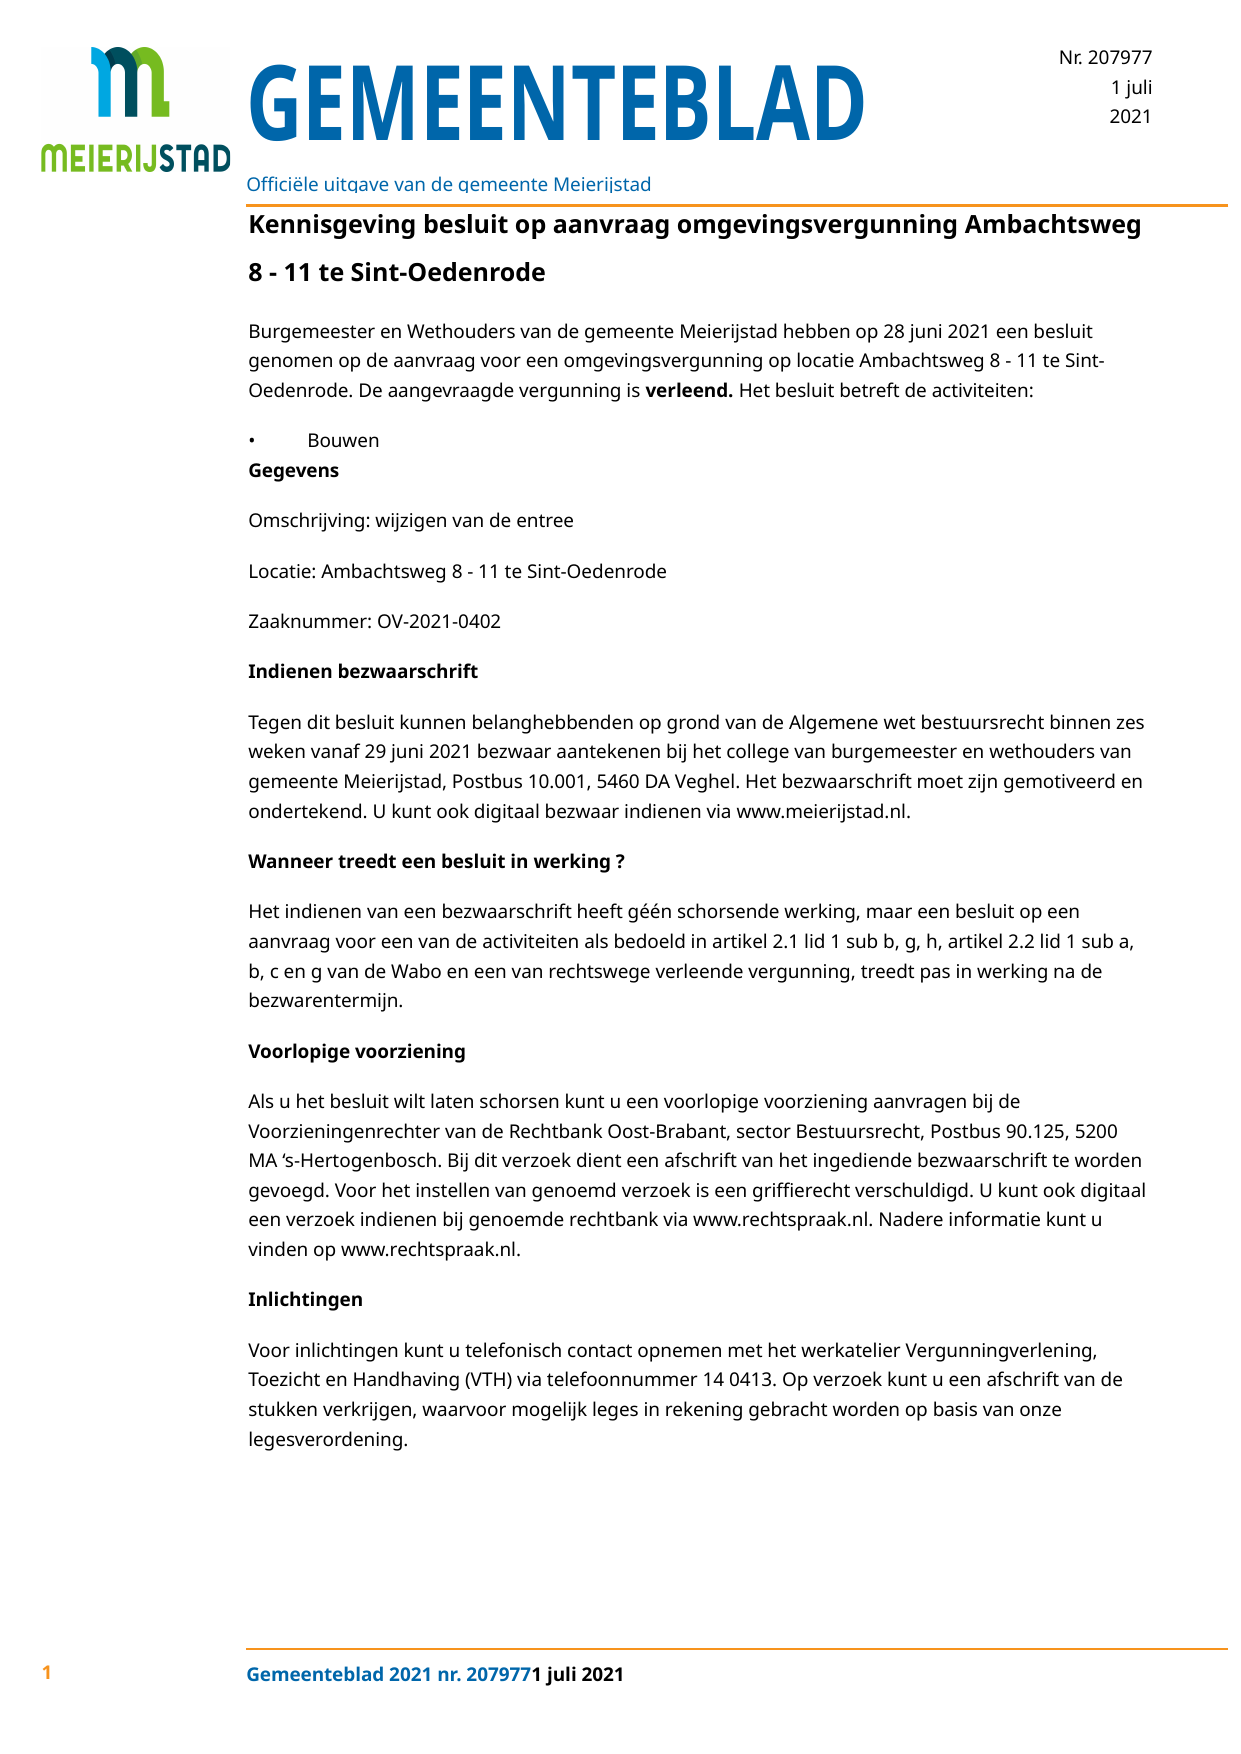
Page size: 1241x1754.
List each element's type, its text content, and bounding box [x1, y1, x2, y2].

text Zaaknummer: OV-2021-0402 [248, 608, 1152, 634]
text Kennisgeving besluit op aanvraag omgevingsvergunning Ambachtsweg 8 - 11 te Sint-Oedenrode [248, 207, 1152, 288]
text Het indienen van een bezwaarschrift heeft géén schorsende werking, maar een besluit op een aanvraag voor een van de activiteiten als bedoeld in artikel 2.1 lid 1 sub b, g, h, artikel 2.2 lid 1 sub a, b, c en g van de Wabo en een van rechtswege verleende vergunning, treedt pas in werking na de bezwarentermijn. [248, 899, 1152, 1013]
text Burgemeester en Wethouders van de gemeente Meierijstad hebben op 28 juni 2021 een besluit genomen op de aanvraag voor een omgevingsvergunning op locatie Ambachtsweg 8 - 11 te Sint-Oedenrode. De aangevraagde vergunning is verleend. Het besluit betreft de activiteiten: [248, 318, 1152, 403]
list Bouwen [248, 427, 1152, 453]
text Tegen dit besluit kunnen belanghebbenden op grond van de Algemene wet bestuursrecht binnen zes weken vanaf 29 juni 2021 bezwaar aantekenen bij het college van burgemeester en wethouders van gemeente Meierijstad, Postbus 10.001, 5460 DA Veghel. Het bezwaarschrift moet zijn gemotiveerd en ondertekend. U kunt ook digitaal bezwaar indienen via www.meierijstad.nl. [248, 709, 1152, 824]
text Voor inlichtingen kunt u telefonisch contact opnemen met het werkatelier Vergunningverlening, Toezicht en Handhaving (VTH) via telefoonnummer 14 0413. Op verzoek kunt u een afschrift van de stukken verkrijgen, waarvoor mogelijk leges in rekening gebracht worden op basis van onze legesverordening. [248, 1337, 1152, 1452]
text Indienen bezwaarschrift [248, 659, 1152, 684]
text Als u het besluit wilt laten schorsen kunt u een voorlopige voorziening aanvragen bij de Voorzieningenrechter van de Rechtbank Oost-Brabant, sector Bestuursrecht, Postbus 90.125, 5200 MA ‘s-Hertogenbosch. Bij dit verzoek dient een afschrift van het ingediende bezwaarschrift te worden gevoegd. Voor het instellen van genoemd verzoek is een griffierecht verschuldigd. U kunt ook digitaal een verzoek indienen bij genoemde rechtbank via www.rechtspraak.nl. Nadere informatie kunt u vinden op www.rechtspraak.nl. [248, 1088, 1152, 1262]
picture [41, 47, 231, 172]
text Voorlopige voorziening [248, 1038, 1152, 1064]
text Inlichtingen [248, 1287, 1152, 1312]
text Gegevens [248, 457, 1152, 483]
text Omschrijving: wijzigen van de entree [248, 507, 1152, 533]
text Wanneer treedt een besluit in werking ? [248, 848, 1152, 874]
text Locatie: Ambachtsweg 8 - 11 te Sint-Oedenrode [248, 558, 1152, 584]
